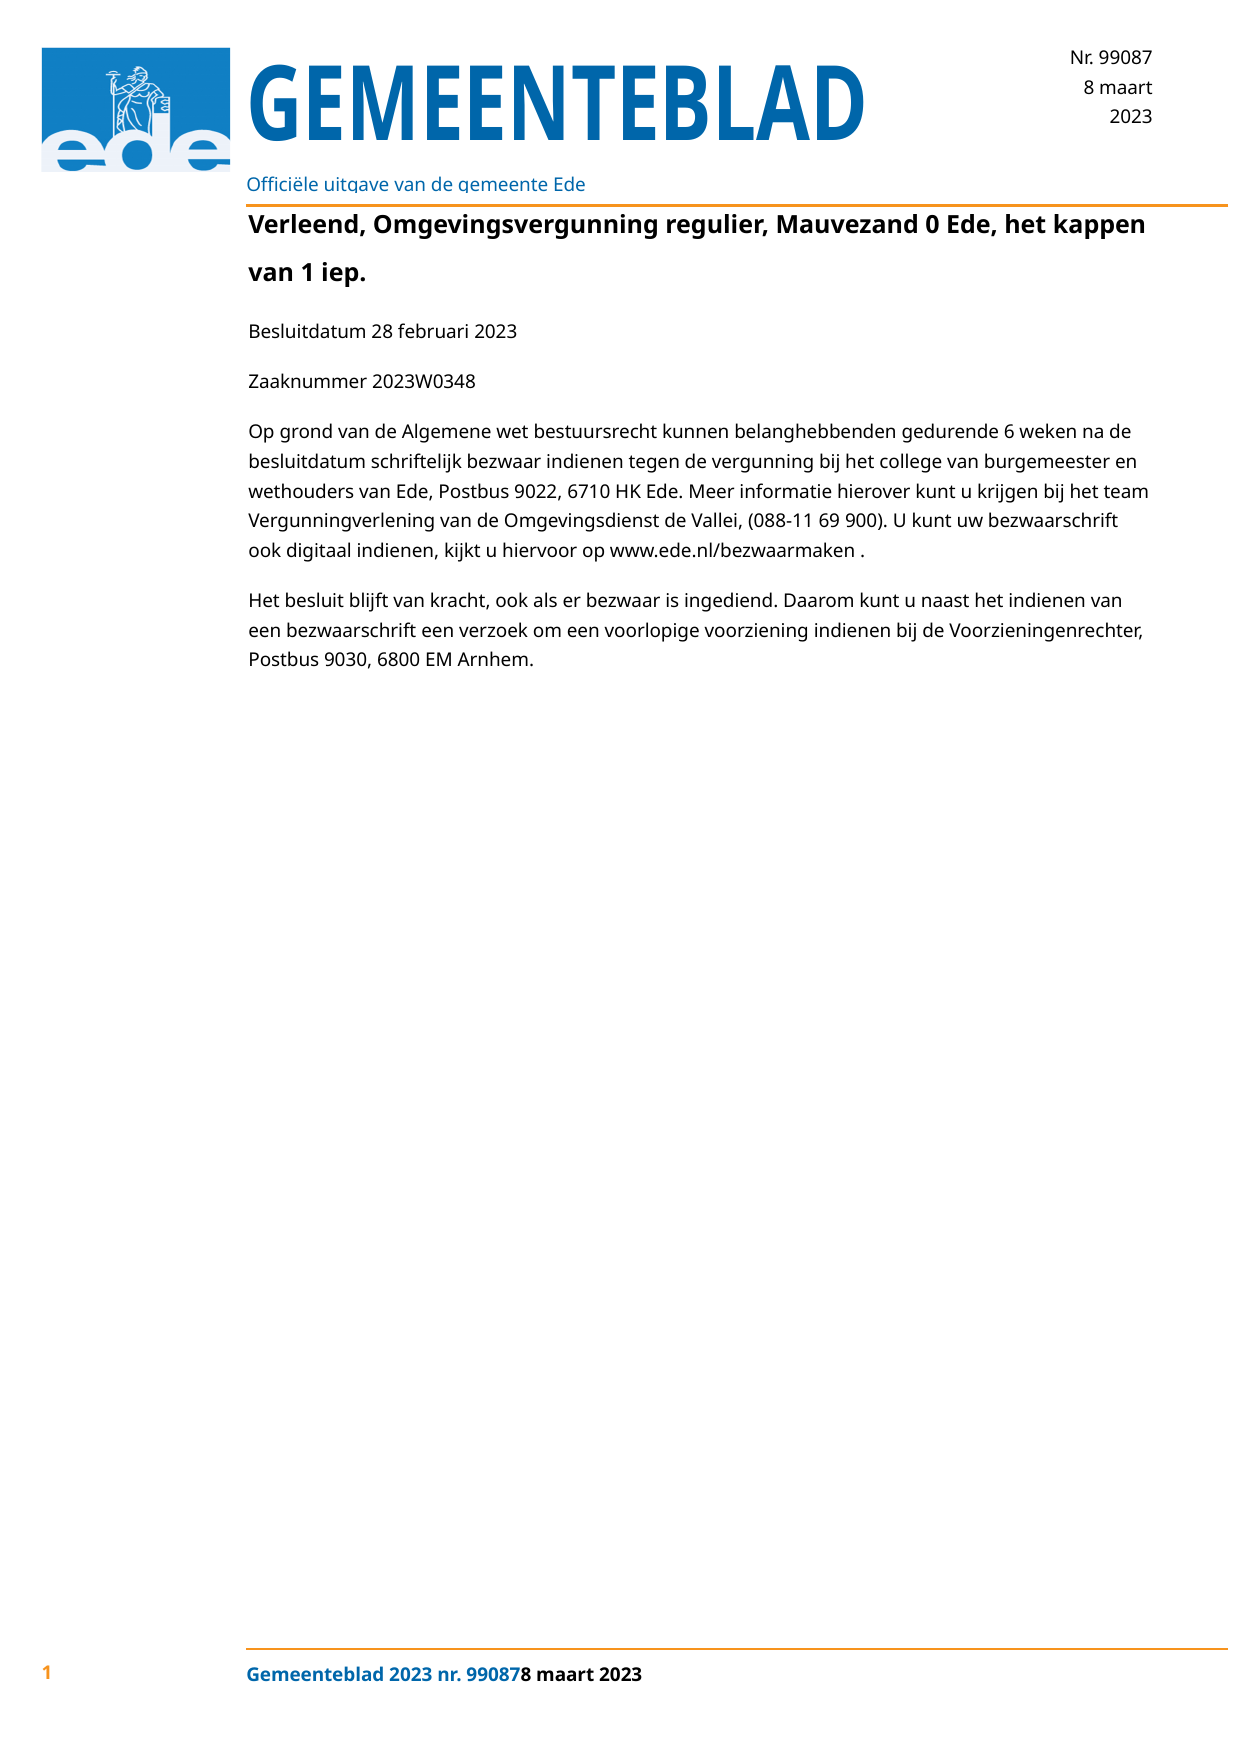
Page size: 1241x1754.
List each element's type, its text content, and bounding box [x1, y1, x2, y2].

text Zaaknummer 2023W0348 [248, 368, 1152, 394]
picture [41, 47, 231, 172]
text Verleend, Omgevingsvergunning regulier, Mauvezand 0 Ede, het kappen van 1 iep. [248, 207, 1152, 288]
text Op grond van de Algemene wet bestuursrecht kunnen belanghebbenden gedurende 6 weken na de besluitdatum schriftelijk bezwaar indienen tegen de vergunning bij het college van burgemeester en wethouders van Ede, Postbus 9022, 6710 HK Ede. Meer informatie hierover kunt u krijgen bij het team Vergunningverlening van de Omgevingsdienst de Vallei, (088-11 69 900). U kunt uw bezwaarschrift ook digitaal indienen, kijkt u hiervoor op www.ede.nl/bezwaarmaken . [248, 419, 1152, 563]
text Besluitdatum 28 februari 2023 [248, 318, 1152, 344]
text Het besluit blijft van kracht, ook als er bezwaar is ingediend. Daarom kunt u naast het indienen van een bezwaarschrift een verzoek om een voorlopige voorziening indienen bij de Voorzieningenrechter, Postbus 9030, 6800 EM Arnhem. [248, 587, 1152, 672]
